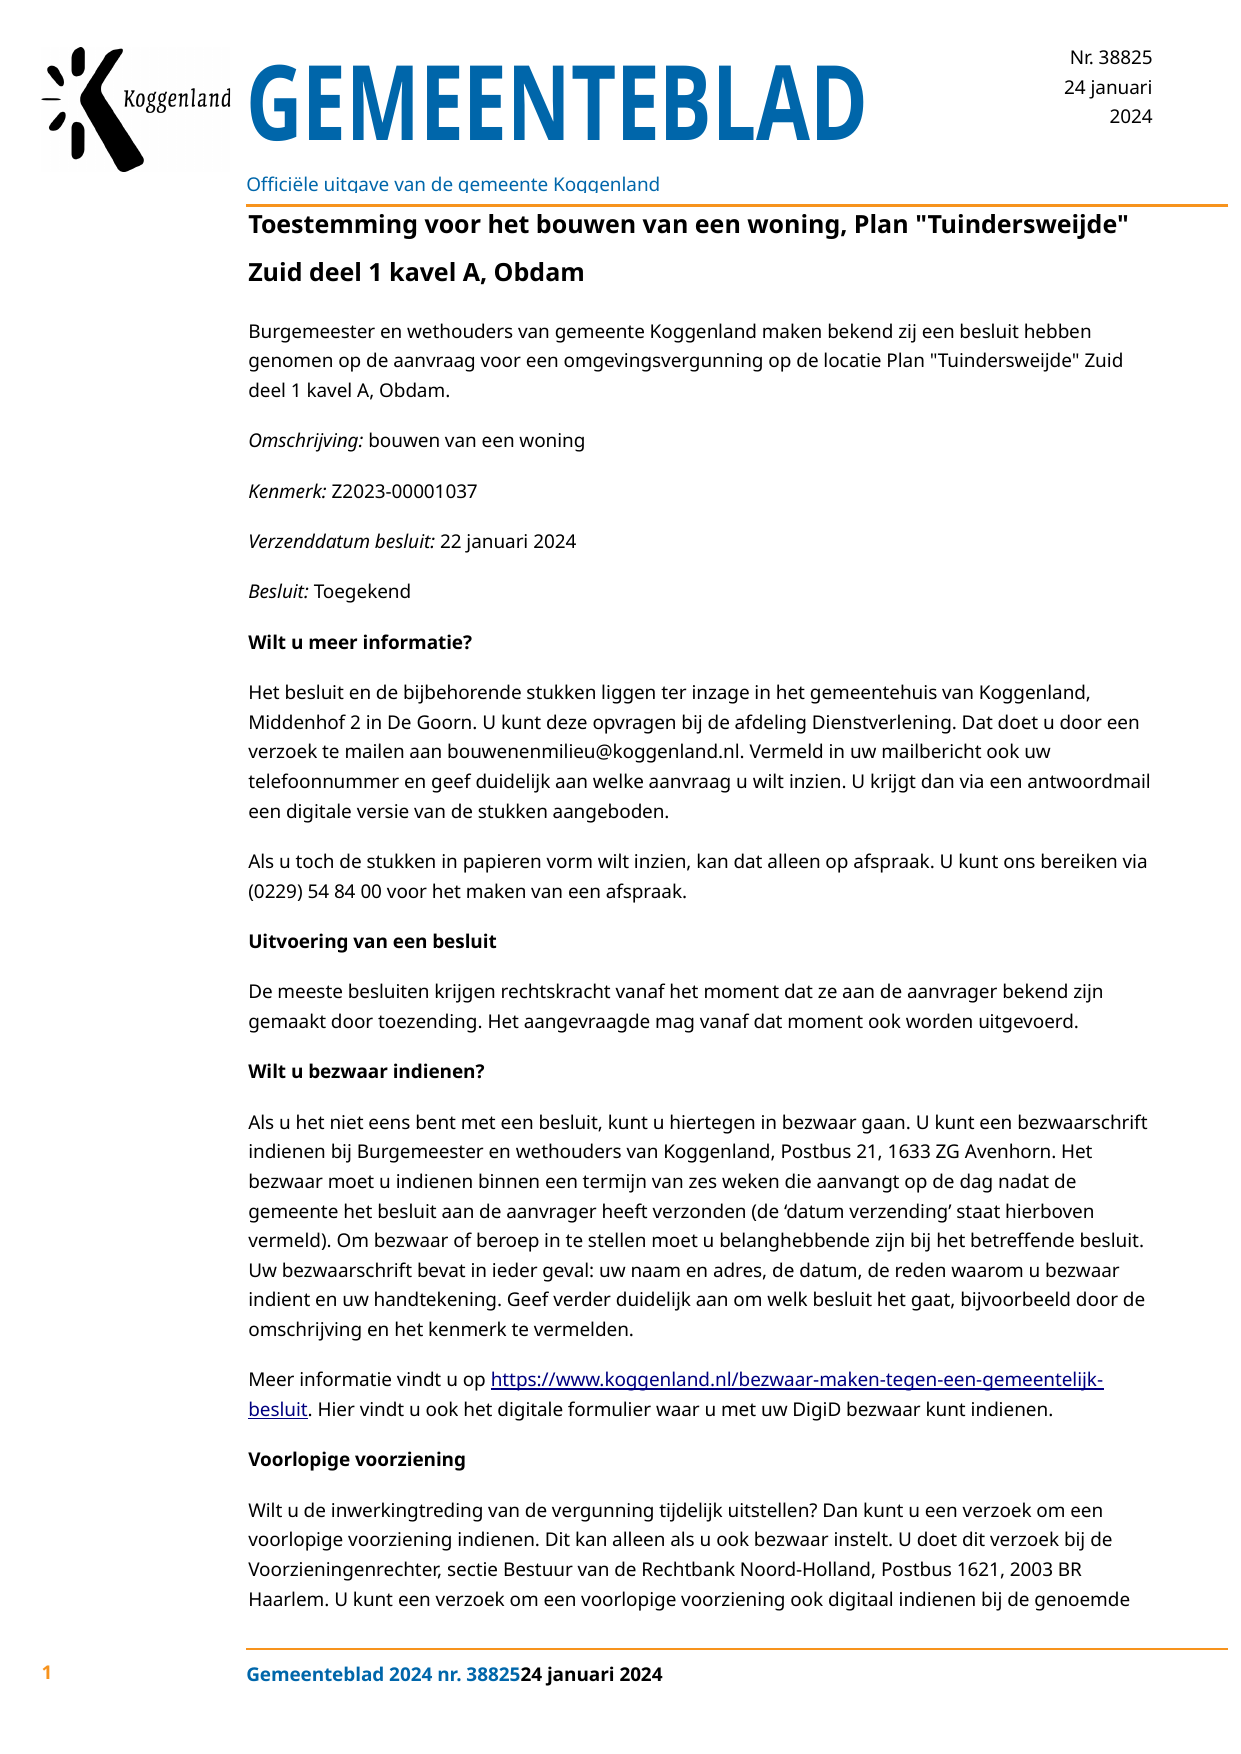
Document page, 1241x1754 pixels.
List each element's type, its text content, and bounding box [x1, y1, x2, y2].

text Als u toch de stukken in papieren vorm wilt inzien, kan dat alleen op afspraak. U kunt ons bereiken via (0229) 54 84 00 voor het maken van een afspraak. [248, 848, 1152, 904]
text Voorlopige voorziening [248, 1447, 1152, 1472]
text Wilt u meer informatie? [248, 629, 1152, 655]
text Wilt u de inwerkingtreding van de vergunning tijdelijk uitstellen? Dan kunt u een verzoek om een voorlopige voorziening indienen. Dit kan alleen als u ook bezwaar instelt. U doet dit verzoek bij de Voorzieningenrechter, sectie Bestuur van de Rechtbank Noord-Holland, Postbus 1621, 2003 BR Haarlem. U kunt een verzoek om een voorlopige voorziening ook digitaal indienen bij de genoemde [248, 1497, 1152, 1612]
text De meeste besluiten krijgen rechtskracht vanaf het moment dat ze aan de aanvrager bekend zijn gemaakt door toezending. Het aangevraagde mag vanaf dat moment ook worden uitgevoerd. [248, 979, 1152, 1034]
text Toestemming voor het bouwen van een woning, Plan "Tuindersweijde" Zuid deel 1 kavel A, Obdam [248, 207, 1152, 288]
text Uitvoering van een besluit [248, 928, 1152, 954]
text Kenmerk: Z2023-00001037 [248, 478, 1152, 504]
text Besluit: Toegekend [248, 579, 1152, 604]
text Wilt u bezwaar indienen? [248, 1059, 1152, 1084]
text Verzenddatum besluit: 22 januari 2024 [248, 528, 1152, 554]
text Meer informatie vindt u op https://www.koggenland.nl/bezwaar-maken-tegen-een-gemeentelijk-besluit. Hier vindt u ook het digitale formulier waar u met uw DigiD bezwaar kunt indienen. [248, 1367, 1152, 1422]
text Omschrijving: bouwen van een woning [248, 427, 1152, 453]
text Burgemeester en wethouders van gemeente Koggenland maken bekend zij een besluit hebben genomen op de aanvraag voor een omgevingsvergunning op de locatie Plan "Tuindersweijde" Zuid deel 1 kavel A, Obdam. [248, 318, 1152, 403]
text Het besluit en de bijbehorende stukken liggen ter inzage in het gemeentehuis van Koggenland, Middenhof 2 in De Goorn. U kunt deze opvragen bij de afdeling Dienstverlening. Dat doet u door een verzoek te mailen aan bouwenenmilieu@koggenland.nl. Vermeld in uw mailbericht ook uw telefoonnummer en geef duidelijk aan welke aanvraag u wilt inzien. U krijgt dan via een antwoordmail een digitale versie van de stukken aangeboden. [248, 679, 1152, 824]
text Als u het niet eens bent met een besluit, kunt u hiertegen in bezwaar gaan. U kunt een bezwaarschrift indienen bij Burgemeester en wethouders van Koggenland, Postbus 21, 1633 ZG Avenhorn. Het bezwaar moet u indienen binnen een termijn van zes weken die aanvangt op de dag nadat de gemeente het besluit aan de aanvrager heeft verzonden (de ‘datum verzending’ staat hierboven vermeld). Om bezwaar of beroep in te stellen moet u belanghebbende zijn bij het betreffende besluit. Uw bezwaarschrift bevat in ieder geval: uw naam en adres, de datum, de reden waarom u bezwaar indient en uw handtekening. Geef verder duidelijk aan om welk besluit het gaat, bijvoorbeeld door de omschrijving en het kenmerk te vermelden. [248, 1109, 1152, 1342]
picture [41, 47, 231, 172]
